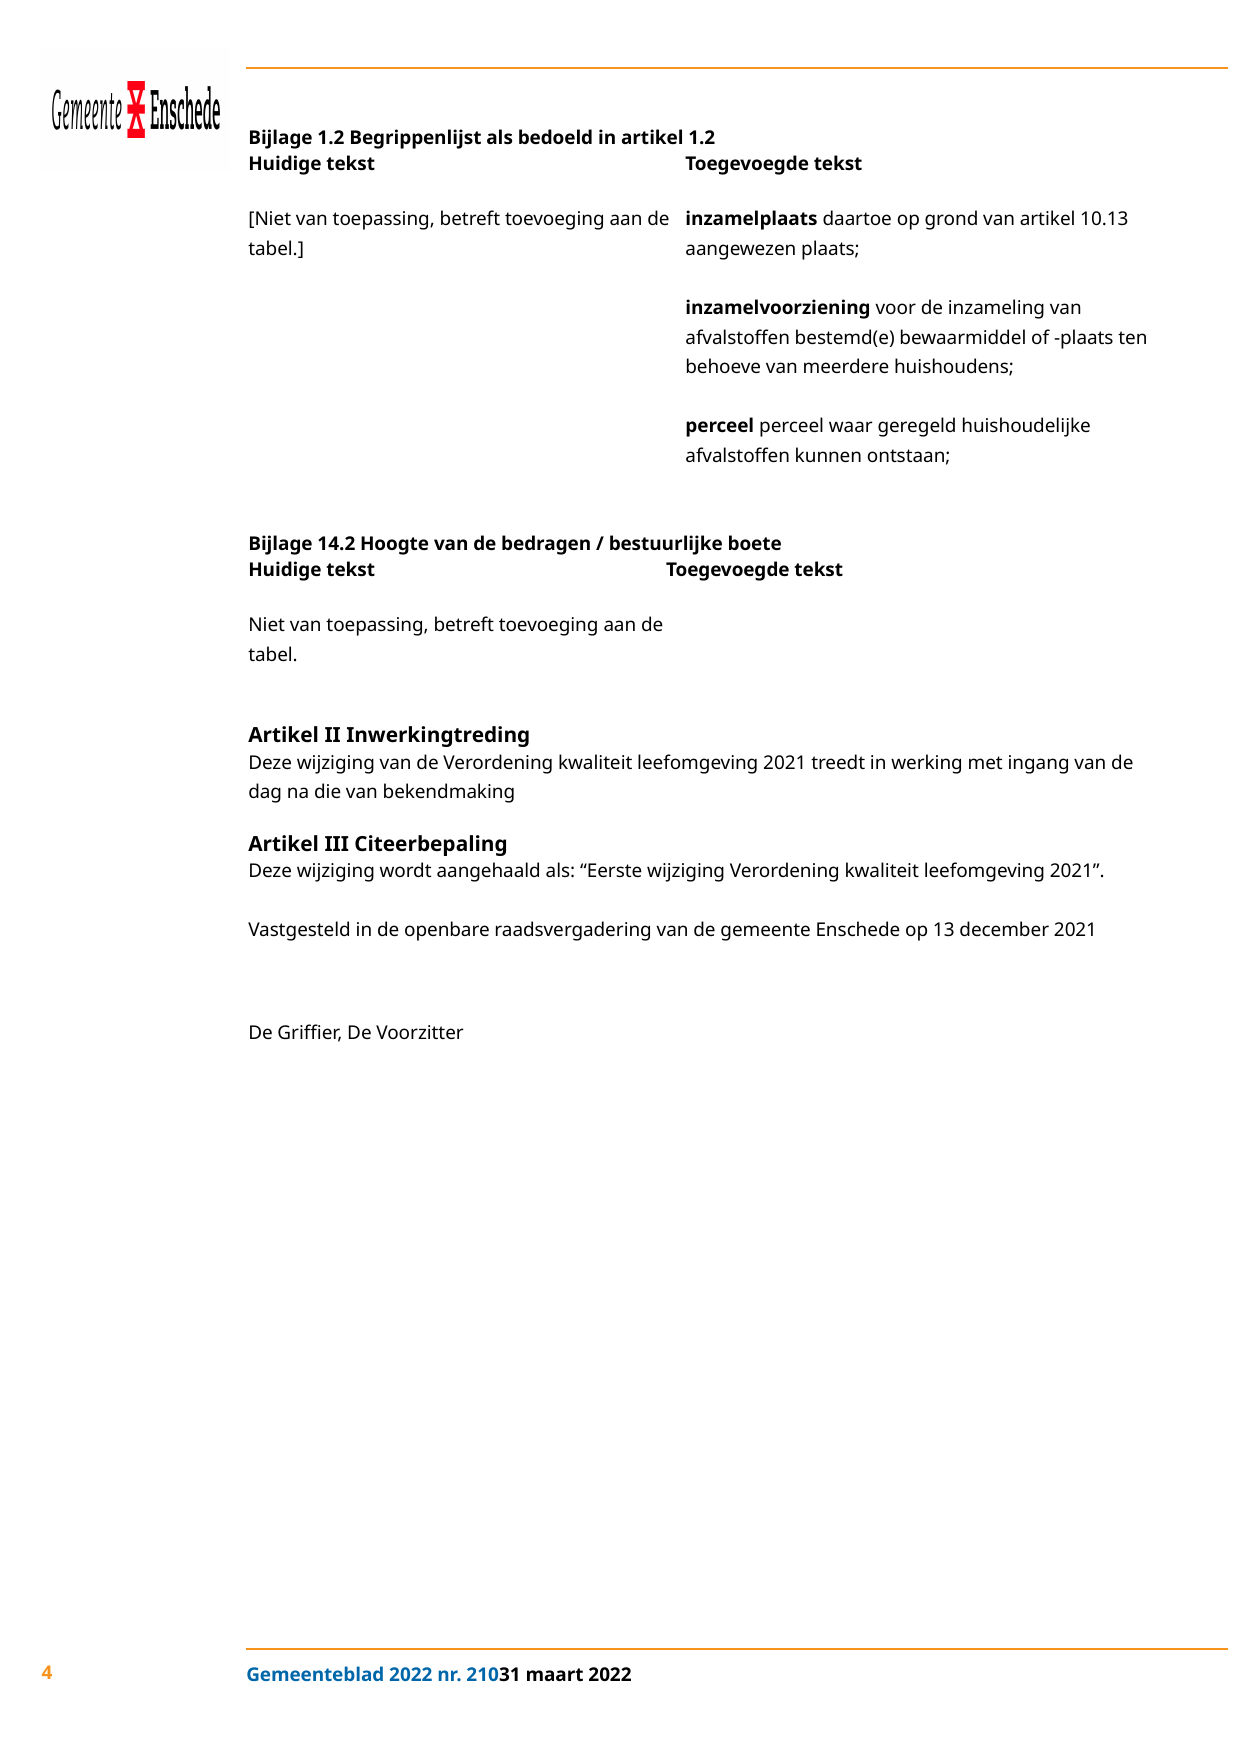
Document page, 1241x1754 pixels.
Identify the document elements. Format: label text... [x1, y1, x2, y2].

table_header Bijlage 14.2 Hoogte van de bedragen / bestuurlijke boete [248, 530, 1152, 556]
text De Griffier, De Voorzitter [248, 1019, 1152, 1045]
picture [41, 47, 231, 172]
text Artikel III Citeerbepaling [248, 829, 1152, 857]
table_cell Toegevoegde tekst [685, 150, 1152, 206]
table_cell inzamelplaats daartoe op grond van artikel 10.13 aangewezen plaats; inzamelvoorziening voor de inzameling van afvalstoffen bestemd(e) bewaarmiddel of -plaats ten behoeve van meerdere huishoudens; perceel perceel waar geregeld huishoudelijke afvalstoffen kunnen ontstaan; [685, 206, 1152, 497]
text Deze wijziging wordt aangehaald als: “Eerste wijziging Verordening kwaliteit leefomgeving 2021”. [248, 857, 1152, 883]
table_cell Huidige tekst [248, 556, 666, 611]
text Artikel II Inwerkingtreding [248, 720, 1152, 749]
text Vastgesteld in de openbare raadsvergadering van de gemeente Enschede op 13 december 2021 [248, 916, 1152, 942]
text Deze wijziging van de Verordening kwaliteit leefomgeving 2021 treedt in werking met ingang van de dag na die van bekendmaking [248, 749, 1152, 804]
table_cell [Niet van toepassing, betreft toevoeging aan de tabel.] [248, 206, 685, 497]
table_header Bijlage 1.2 Begrippenlijst als bedoeld in artikel 1.2 [248, 125, 1152, 150]
table_cell Niet van toepassing, betreft toevoeging aan de tabel. [248, 611, 666, 667]
table_cell Huidige tekst [248, 150, 685, 206]
table_cell [666, 611, 1152, 667]
table_cell Toegevoegde tekst [666, 556, 1152, 611]
